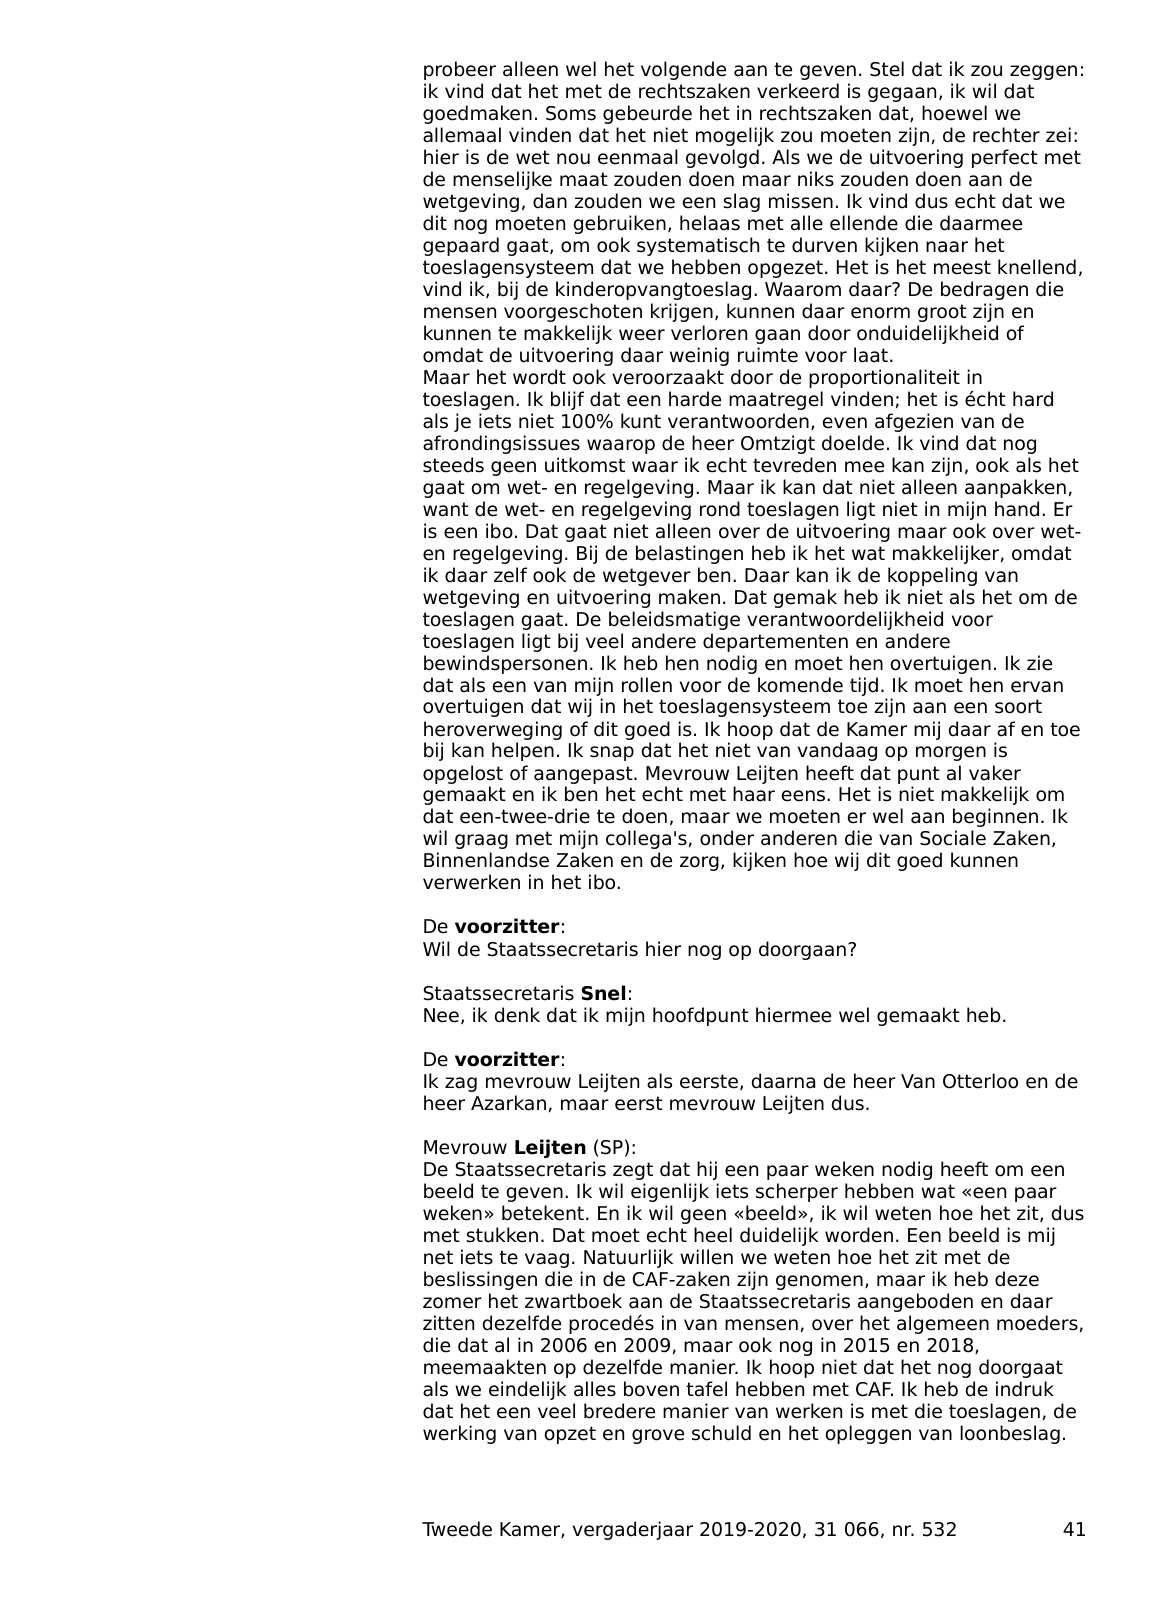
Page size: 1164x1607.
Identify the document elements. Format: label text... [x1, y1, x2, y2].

text De Staatssecretaris zegt dat hij een paar weken nodig heeft om een beeld te geven. Ik wil eigenlijk iets scherper hebben wat «een paar weken» betekent. En ik wil geen «beeld», ik wil weten hoe het zit, dus met stukken. Dat moet echt heel duidelijk worden. Een beeld is mij net iets te vaag. Natuurlijk willen we weten hoe het zit met de beslissingen die in de CAF-zaken zijn genomen, maar ik heb deze zomer het zwartboek aan de Staatssecretaris aangeboden en daar zitten dezelfde procedés in van mensen, over het algemeen moeders, die dat al in 2006 en 2009, maar ook nog in 2015 en 2018, meemaakten op dezelfde manier. Ik hoop niet dat het nog doorgaat als we eindelijk alles boven tafel hebben met CAF. Ik heb de indruk dat het een veel bredere manier van werken is met die toeslagen, de werking van opzet en grove schuld en het opleggen van loonbeslag. [422, 1159, 1087, 1444]
text Nee, ik denk dat ik mijn hoofdpunt hiermee wel gemaakt heb. [422, 1004, 1087, 1027]
text Ik zag mevrouw Leijten als eerste, daarna de heer Van Otterloo en de heer Azarkan, maar eerst mevrouw Leijten dus. [422, 1071, 1087, 1115]
text Maar het wordt ook veroorzaakt door de proportionaliteit in toeslagen. Ik blijf dat een harde maatregel vinden; het is écht hard als je iets niet 100% kunt verantwoorden, even afgezien van de afrondingsissues waarop de heer Omtzigt doelde. Ik vind dat nog steeds geen uitkomst waar ik echt tevreden mee kan zijn, ook als het gaat om wet- en regelgeving. Maar ik kan dat niet alleen aanpakken, want de wet- en regelgeving rond toeslagen ligt niet in mijn hand. Er is een ibo. Dat gaat niet alleen over de uitvoering maar ook over wet- en regelgeving. Bij de belastingen heb ik het wat makkelijker, omdat ik daar zelf ook de wetgever ben. Daar kan ik de koppeling van wetgeving en uitvoering maken. Dat gemak heb ik niet als het om de toeslagen gaat. De beleidsmatige verantwoordelijkheid voor toeslagen ligt bij veel andere departementen en andere bewindspersonen. Ik heb hen nodig en moet hen overtuigen. Ik zie dat als een van mijn rollen voor de komende tijd. Ik moet hen ervan overtuigen dat wij in het toeslagensysteem toe zijn aan een soort heroverweging of dit goed is. Ik hoop dat de Kamer mij daar af en toe bij kan helpen. Ik snap dat het niet van vandaag op morgen is opgelost of aangepast. Mevrouw Leijten heeft dat punt al vaker gemaakt en ik ben het echt met haar eens. Het is niet makkelijk om dat een-twee-drie te doen, maar we moeten er wel aan beginnen. Ik wil graag met mijn collega's, onder anderen die van Sociale Zaken, Binnenlandse Zaken en de zorg, kijken hoe wij dit goed kunnen verwerken in het ibo. [422, 367, 1087, 894]
text De voorzitter: [422, 1049, 1087, 1071]
text Mevrouw Leijten (SP): [422, 1137, 1087, 1159]
text Wil de Staatssecretaris hier nog op doorgaan? [422, 938, 1087, 960]
text De voorzitter: [422, 916, 1087, 938]
text Staatssecretaris Snel: [422, 983, 1087, 1004]
text probeer alleen wel het volgende aan te geven. Stel dat ik zou zeggen: ik vind dat het met de rechtszaken verkeerd is gegaan, ik wil dat goedmaken. Soms gebeurde het in rechtszaken dat, hoewel we allemaal vinden dat het niet mogelijk zou moeten zijn, de rechter zei: hier is de wet nou eenmaal gevolgd. Als we de uitvoering perfect met de menselijke maat zouden doen maar niks zouden doen aan de wetgeving, dan zouden we een slag missen. Ik vind dus echt dat we dit nog moeten gebruiken, helaas met alle ellende die daarmee gepaard gaat, om ook systematisch te durven kijken naar het toeslagensysteem dat we hebben opgezet. Het is het meest knellend, vind ik, bij de kinderopvangtoeslag. Waarom daar? De bedragen die mensen voorgeschoten krijgen, kunnen daar enorm groot zijn en kunnen te makkelijk weer verloren gaan door onduidelijkheid of omdat de uitvoering daar weinig ruimte voor laat. [422, 59, 1087, 367]
